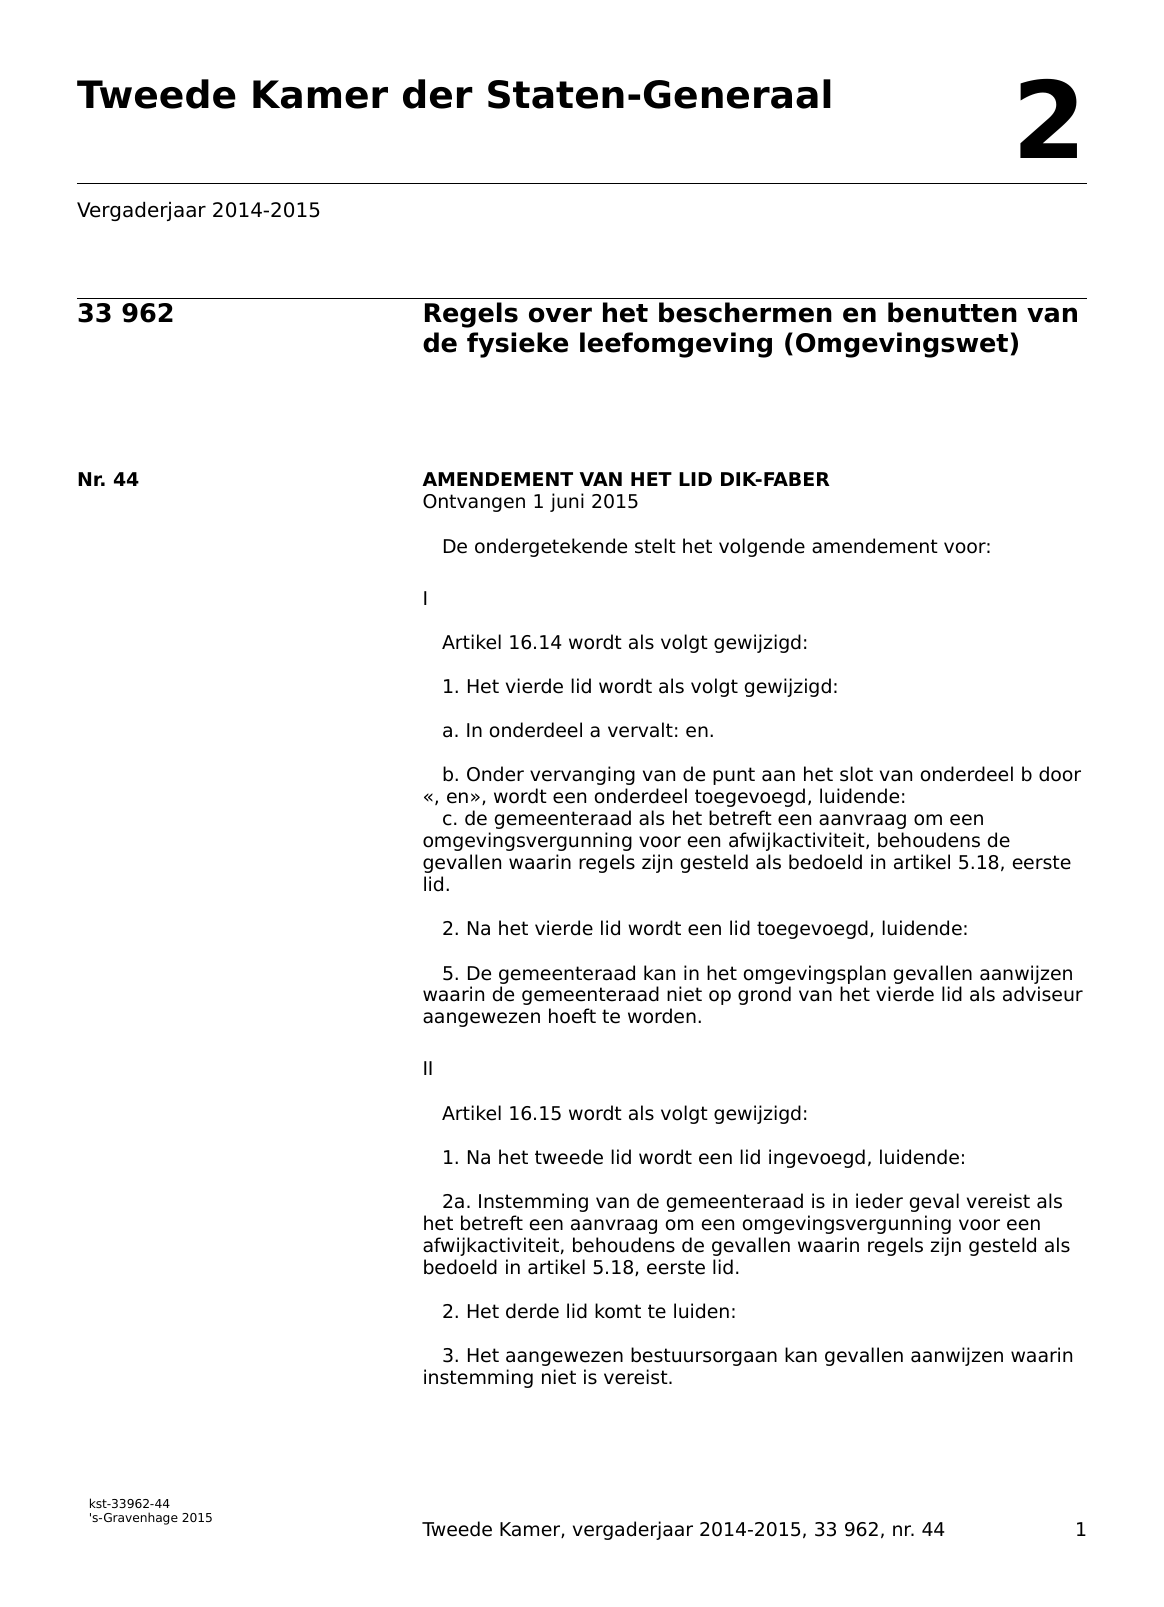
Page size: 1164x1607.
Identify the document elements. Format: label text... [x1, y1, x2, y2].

text 1. Na het tweede lid wordt een lid ingevoegd, luidende: [422, 1147, 1087, 1169]
text 1. Het vierde lid wordt als volgt gewijzigd: [422, 676, 1087, 698]
text Artikel 16.14 wordt als volgt gewijzigd: [422, 632, 1087, 654]
text 2. Na het vierde lid wordt een lid toegevoegd, luidende: [422, 918, 1087, 940]
text 2a. Instemming van de gemeenteraad is in ieder geval vereist als het betreft een aanvraag om een omgevingsvergunning voor een afwijkactiviteit, behoudens de gevallen waarin regels zijn gesteld als bedoeld in artikel 5.18, eerste lid. [422, 1191, 1087, 1279]
subtitle 33 962 Regels over het beschermen en benutten van de fysieke leefomgeving (Omgevingswet) [77, 299, 1087, 358]
text a. In onderdeel a vervalt: en. [422, 720, 1087, 742]
text c. de gemeenteraad als het betreft een aanvraag om een omgevingsvergunning voor een afwijkactiviteit, behoudens de gevallen waarin regels zijn gesteld als bedoeld in artikel 5.18, eerste lid. [422, 808, 1087, 896]
text 2. Het derde lid komt te luiden: [422, 1301, 1087, 1323]
subtitle I [422, 587, 1087, 609]
table_cell Vergaderjaar 2014-2015 [77, 184, 1087, 298]
table_header 2 [886, 59, 1087, 183]
table_header Tweede Kamer der Staten-Generaal [77, 59, 886, 183]
text kst-33962-44 [88, 1497, 323, 1511]
text 's-Gravenhage 2015 [88, 1511, 323, 1525]
text 5. De gemeenteraad kan in het omgevingsplan gevallen aanwijzen waarin de gemeenteraad niet op grond van het vierde lid als adviseur aangewezen hoeft te worden. [422, 962, 1087, 1028]
text Artikel 16.15 wordt als volgt gewijzigd: [422, 1102, 1087, 1124]
subtitle Nr. 44 AMENDEMENT VAN HET LID DIK-FABER [77, 469, 1087, 491]
text 3. Het aangewezen bestuursorgaan kan gevallen aanwijzen waarin instemming niet is vereist. [422, 1345, 1087, 1389]
text b. Onder vervanging van de punt aan het slot van onderdeel b door «, en», wordt een onderdeel toegevoegd, luidende: [422, 764, 1087, 808]
subtitle II [422, 1058, 1087, 1080]
text Ontvangen 1 juni 2015 [422, 491, 1087, 513]
text De ondergetekende stelt het volgende amendement voor: [422, 536, 1087, 557]
